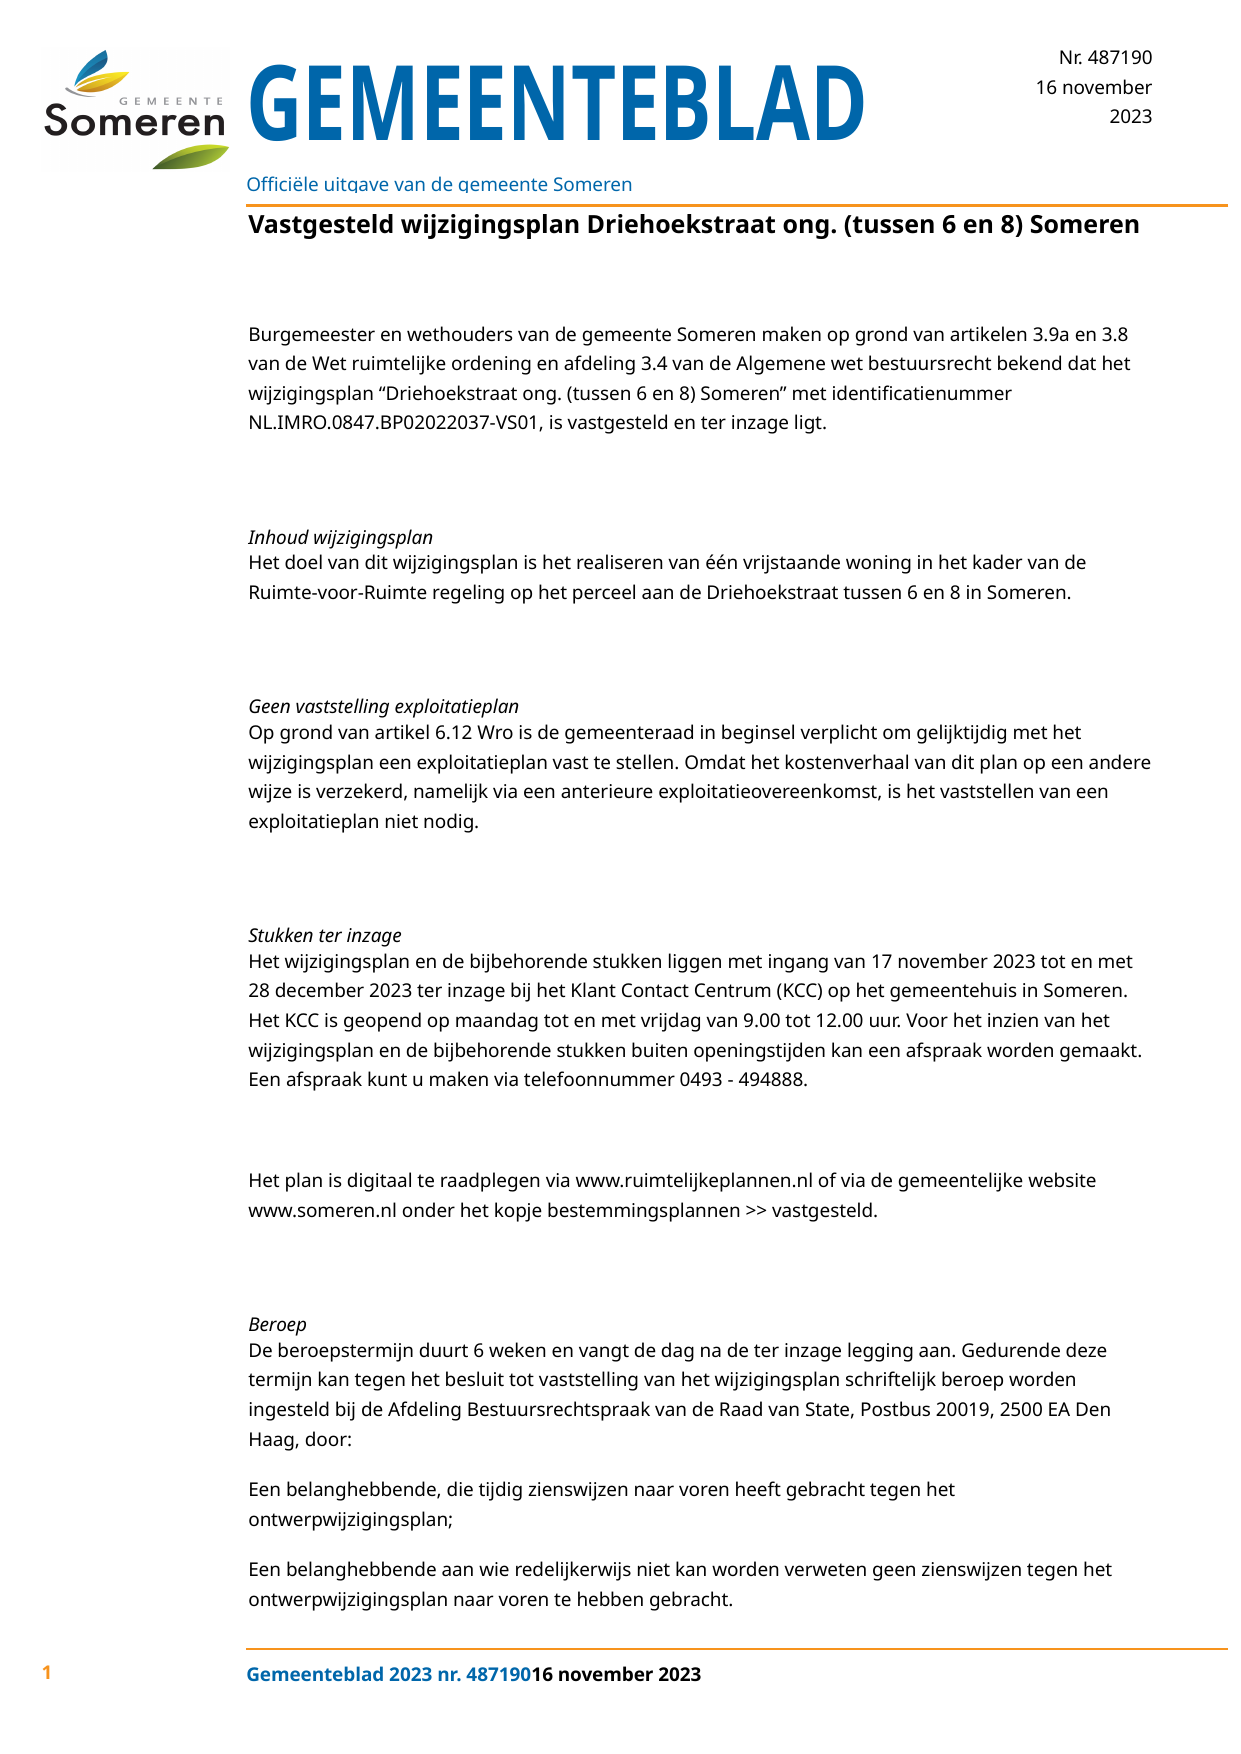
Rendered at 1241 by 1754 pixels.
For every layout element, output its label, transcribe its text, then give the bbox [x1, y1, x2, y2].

text Inhoud wijzigingsplan [248, 524, 1152, 549]
text Stukken ter inzage [248, 922, 1152, 948]
picture [41, 47, 231, 172]
text Beroep [248, 1311, 1152, 1337]
text Geen vaststelling exploitatieplan [248, 693, 1152, 719]
text Het plan is digitaal te raadplegen via www.ruimtelijkeplannen.nl of via de gemeentelijke website www.someren.nl onder het kopje bestemmingsplannen >> vastgesteld. [248, 1167, 1152, 1223]
text Het wijzigingsplan en de bijbehorende stukken liggen met ingang van 17 november 2023 tot en met 28 december 2023 ter inzage bij het Klant Contact Centrum (KCC) op het gemeentehuis in Someren. Het KCC is geopend op maandag tot en met vrijdag van 9.00 tot 12.00 uur. Voor het inzien van het wijzigingsplan en de bijbehorende stukken buiten openingstijden kan een afspraak worden gemaakt. Een afspraak kunt u maken via telefoonnummer 0493 - 494888. [248, 948, 1152, 1092]
text De beroepstermijn duurt 6 weken en vangt de dag na de ter inzage legging aan. Gedurende deze termijn kan tegen het besluit tot vaststelling van het wijzigingsplan schriftelijk beroep worden ingesteld bij de Afdeling Bestuursrechtspraak van de Raad van State, Postbus 20019, 2500 EA Den Haag, door: [248, 1337, 1152, 1451]
text Vastgesteld wijzigingsplan Driehoekstraat ong. (tussen 6 en 8) Someren [248, 207, 1152, 241]
text Een belanghebbende aan wie redelijkerwijs niet kan worden verweten geen zienswijzen tegen het ontwerpwijzigingsplan naar voren te hebben gebracht. [248, 1556, 1152, 1611]
text Burgemeester en wethouders van de gemeente Someren maken op grond van artikelen 3.9a en 3.8 van de Wet ruimtelijke ordening en afdeling 3.4 van de Algemene wet bestuursrecht bekend dat het wijzigingsplan “Driehoekstraat ong. (tussen 6 en 8) Someren” met identificatienummer NL.IMRO.0847.BP02022037-VS01, is vastgesteld en ter inzage ligt. [248, 321, 1152, 435]
text Op grond van artikel 6.12 Wro is de gemeenteraad in beginsel verplicht om gelijktijdig met het wijzigingsplan een exploitatieplan vast te stellen. Omdat het kostenverhaal van dit plan op een andere wijze is verzekerd, namelijk via een anterieure exploitatieovereenkomst, is het vaststellen van een exploitatieplan niet nodig. [248, 719, 1152, 834]
text Het doel van dit wijzigingsplan is het realiseren van één vrijstaande woning in het kader van de Ruimte-voor-Ruimte regeling op het perceel aan de Driehoekstraat tussen 6 en 8 in Someren. [248, 549, 1152, 605]
text Een belanghebbende, die tijdig zienswijzen naar voren heeft gebracht tegen het ontwerpwijzigingsplan; [248, 1476, 1152, 1531]
